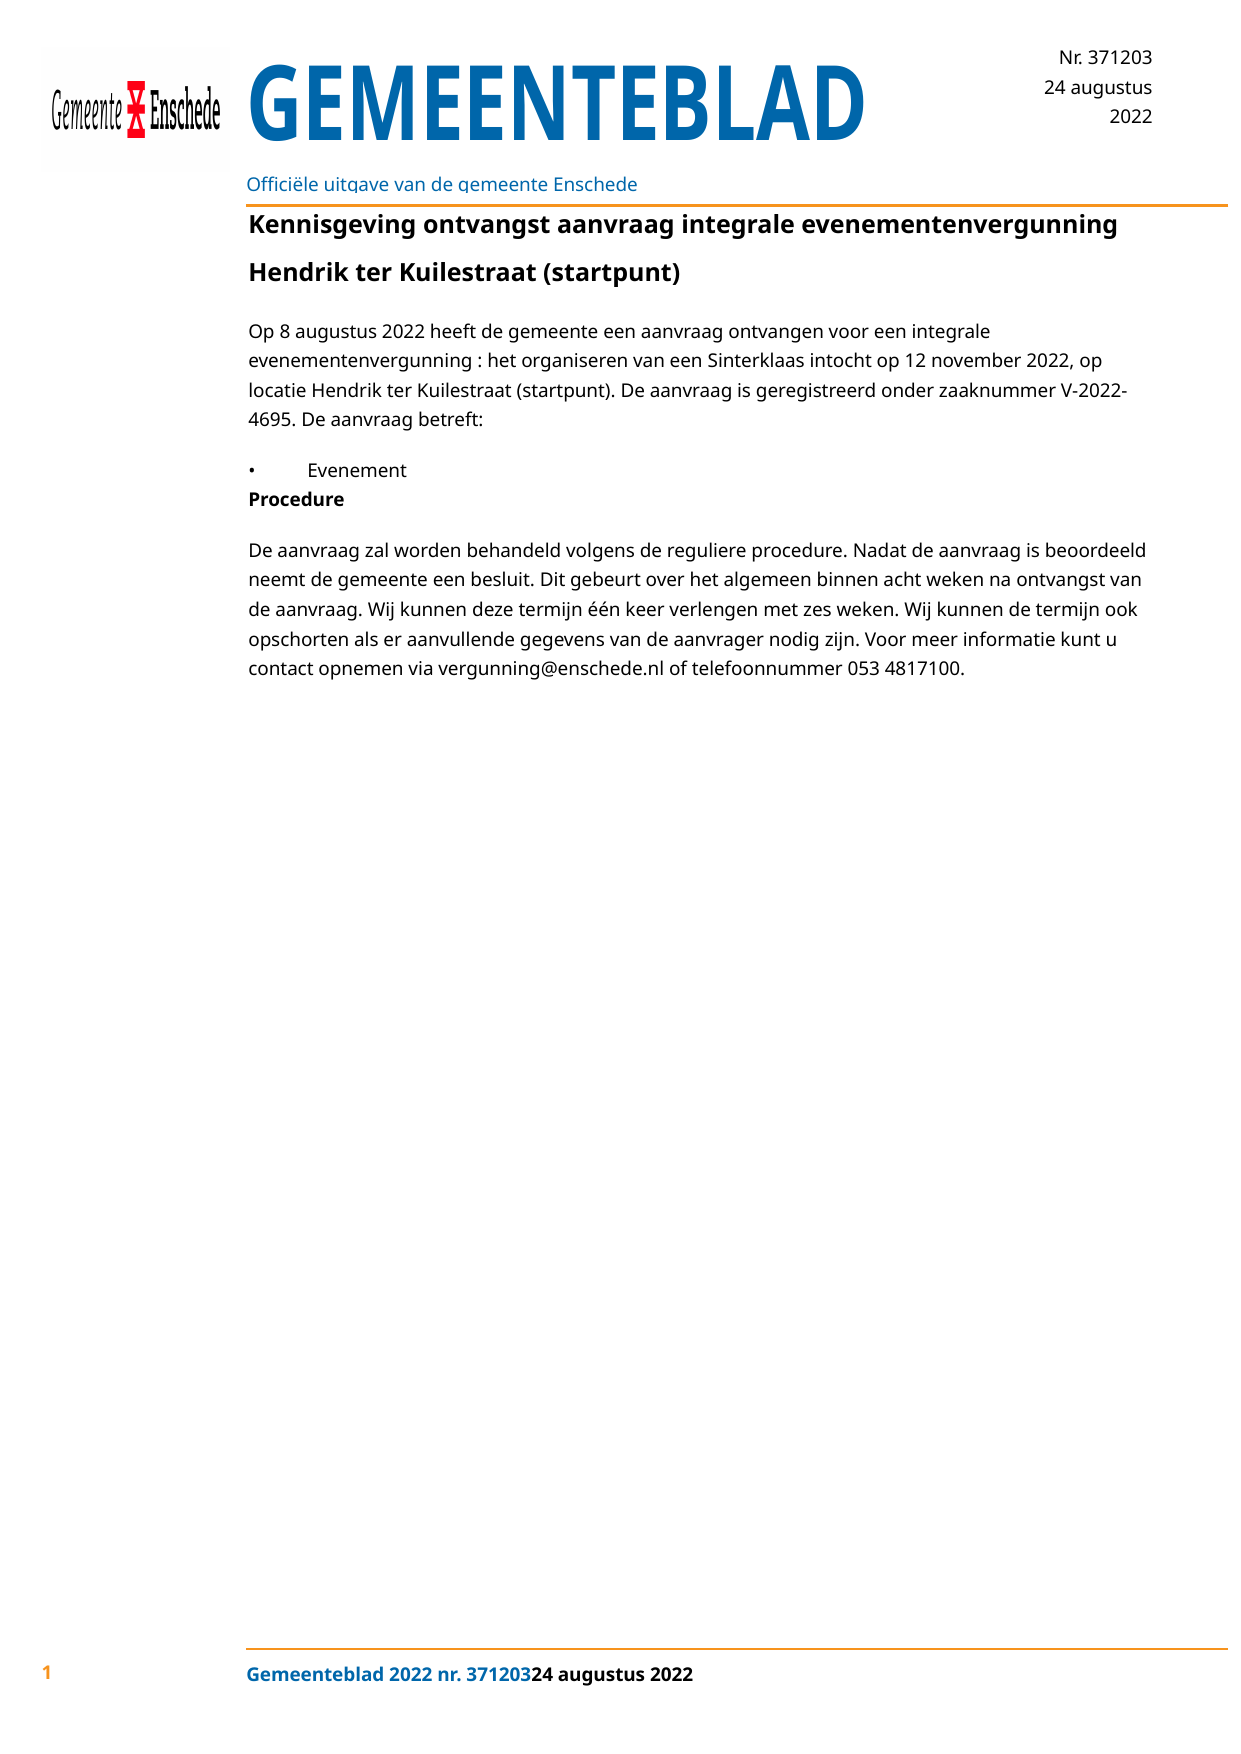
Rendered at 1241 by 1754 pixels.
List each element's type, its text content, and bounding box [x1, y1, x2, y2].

text Procedure [248, 487, 1152, 512]
list Evenement [248, 457, 1152, 483]
text De aanvraag zal worden behandeld volgens de reguliere procedure. Nadat de aanvraag is beoordeeld neemt de gemeente een besluit. Dit gebeurt over het algemeen binnen acht weken na ontvangst van de aanvraag. Wij kunnen deze termijn één keer verlengen met zes weken. Wij kunnen de termijn ook opschorten als er aanvullende gegevens van de aanvrager nodig zijn. Voor meer informatie kunt u contact opnemen via vergunning@enschede.nl of telefoonnummer 053 4817100. [248, 537, 1152, 681]
picture [41, 47, 231, 172]
text Op 8 augustus 2022 heeft de gemeente een aanvraag ontvangen voor een integrale evenementenvergunning : het organiseren van een Sinterklaas intocht op 12 november 2022, op locatie Hendrik ter Kuilestraat (startpunt). De aanvraag is geregistreerd onder zaaknummer V-2022-4695. De aanvraag betreft: [248, 318, 1152, 432]
text Kennisgeving ontvangst aanvraag integrale evenementenvergunning Hendrik ter Kuilestraat (startpunt) [248, 207, 1152, 288]
